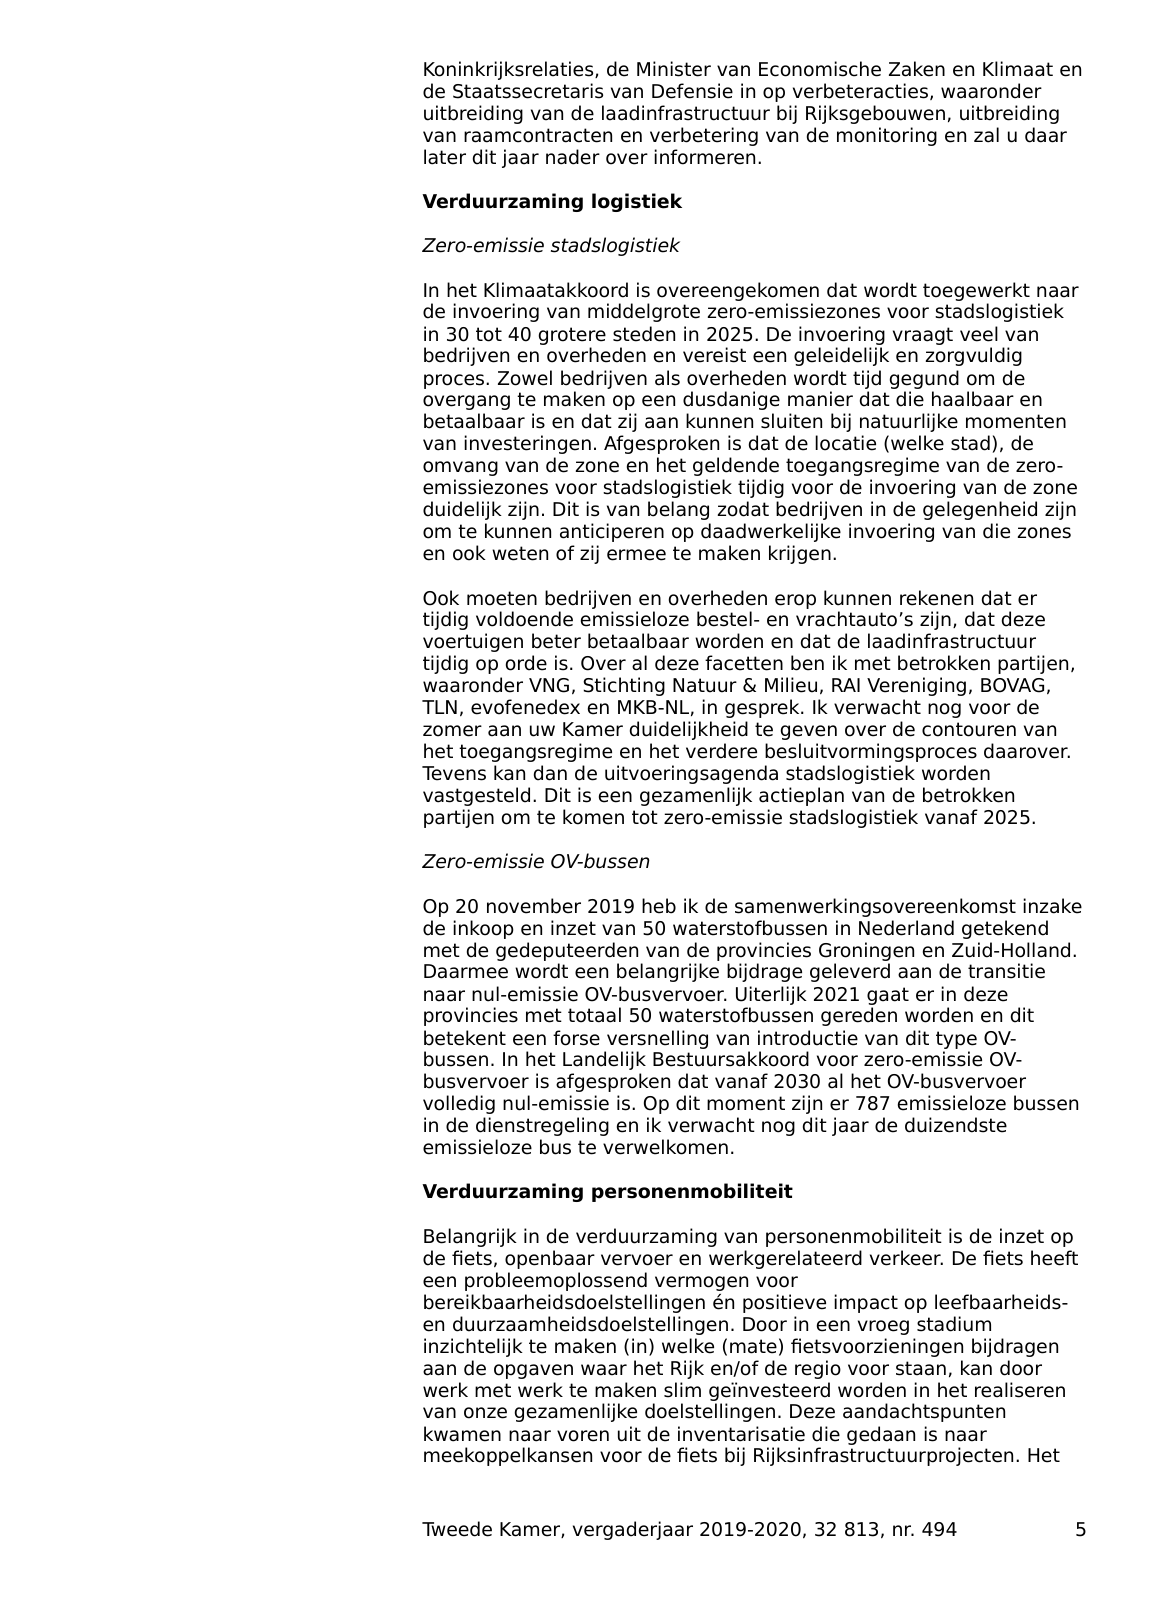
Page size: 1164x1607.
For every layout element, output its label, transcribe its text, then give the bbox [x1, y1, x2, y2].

subtitle Zero-emissie OV-bussen [422, 851, 1087, 873]
text Koninkrijksrelaties, de Minister van Economische Zaken en Klimaat en de Staatssecretaris van Defensie in op verbeteracties, waaronder uitbreiding van de laadinfrastructuur bij Rijksgebouwen, uitbreiding van raamcontracten en verbetering van de monitoring en zal u daar later dit jaar nader over informeren. [422, 59, 1087, 169]
subtitle Verduurzaming logistiek [422, 191, 1087, 213]
subtitle Verduurzaming personenmobiliteit [422, 1181, 1087, 1203]
text Belangrijk in de verduurzaming van personenmobiliteit is de inzet op de fiets, openbaar vervoer en werkgerelateerd verkeer. De fiets heeft een probleemoplossend vermogen voor bereikbaarheidsdoelstellingen én positieve impact op leefbaarheids- en duurzaamheidsdoelstellingen. Door in een vroeg stadium inzichtelijk te maken (in) welke (mate) fietsvoorzieningen bijdragen aan de opgaven waar het Rijk en/of de regio voor staan, kan door werk met werk te maken slim geïnvesteerd worden in het realiseren van onze gezamenlijke doelstellingen. Deze aandachtspunten kwamen naar voren uit de inventarisatie die gedaan is naar meekoppelkansen voor de fiets bij Rijksinfrastructuurprojecten. Het [422, 1226, 1087, 1467]
text Ook moeten bedrijven en overheden erop kunnen rekenen dat er tijdig voldoende emissieloze bestel- en vrachtauto’s zijn, dat deze voertuigen beter betaalbaar worden en dat de laadinfrastructuur tijdig op orde is. Over al deze facetten ben ik met betrokken partijen, waaronder VNG, Stichting Natuur & Milieu, RAI Vereniging, BOVAG, TLN, evofenedex en MKB-NL, in gesprek. Ik verwacht nog voor de zomer aan uw Kamer duidelijkheid te geven over de contouren van het toegangsregime en het verdere besluitvormingsproces daarover. Tevens kan dan de uitvoeringsagenda stadslogistiek worden vastgesteld. Dit is een gezamenlijk actieplan van de betrokken partijen om te komen tot zero-emissie stadslogistiek vanaf 2025. [422, 587, 1087, 829]
subtitle Zero-emissie stadslogistiek [422, 235, 1087, 257]
text Op 20 november 2019 heb ik de samenwerkingsovereenkomst inzake de inkoop en inzet van 50 waterstofbussen in Nederland getekend met de gedeputeerden van de provincies Groningen en Zuid-Holland. Daarmee wordt een belangrijke bijdrage geleverd aan de transitie naar nul-emissie OV-busvervoer. Uiterlijk 2021 gaat er in deze provincies met totaal 50 waterstofbussen gereden worden en dit betekent een forse versnelling van introductie van dit type OV-bussen. In het Landelijk Bestuursakkoord voor zero-emissie OV-busvervoer is afgesproken dat vanaf 2030 al het OV-busvervoer volledig nul-emissie is. Op dit moment zijn er 787 emissieloze bussen in de dienstregeling en ik verwacht nog dit jaar de duizendste emissieloze bus te verwelkomen. [422, 896, 1087, 1159]
text In het Klimaatakkoord is overeengekomen dat wordt toegewerkt naar de invoering van middelgrote zero-emissiezones voor stadslogistiek in 30 tot 40 grotere steden in 2025. De invoering vraagt veel van bedrijven en overheden en vereist een geleidelijk en zorgvuldig proces. Zowel bedrijven als overheden wordt tijd gegund om de overgang te maken op een dusdanige manier dat die haalbaar en betaalbaar is en dat zij aan kunnen sluiten bij natuurlijke momenten van investeringen. Afgesproken is dat de locatie (welke stad), de omvang van de zone en het geldende toegangsregime van de zero-emissiezones voor stadslogistiek tijdig voor de invoering van de zone duidelijk zijn. Dit is van belang zodat bedrijven in de gelegenheid zijn om te kunnen anticiperen op daadwerkelijke invoering van die zones en ook weten of zij ermee te maken krijgen. [422, 279, 1087, 565]
